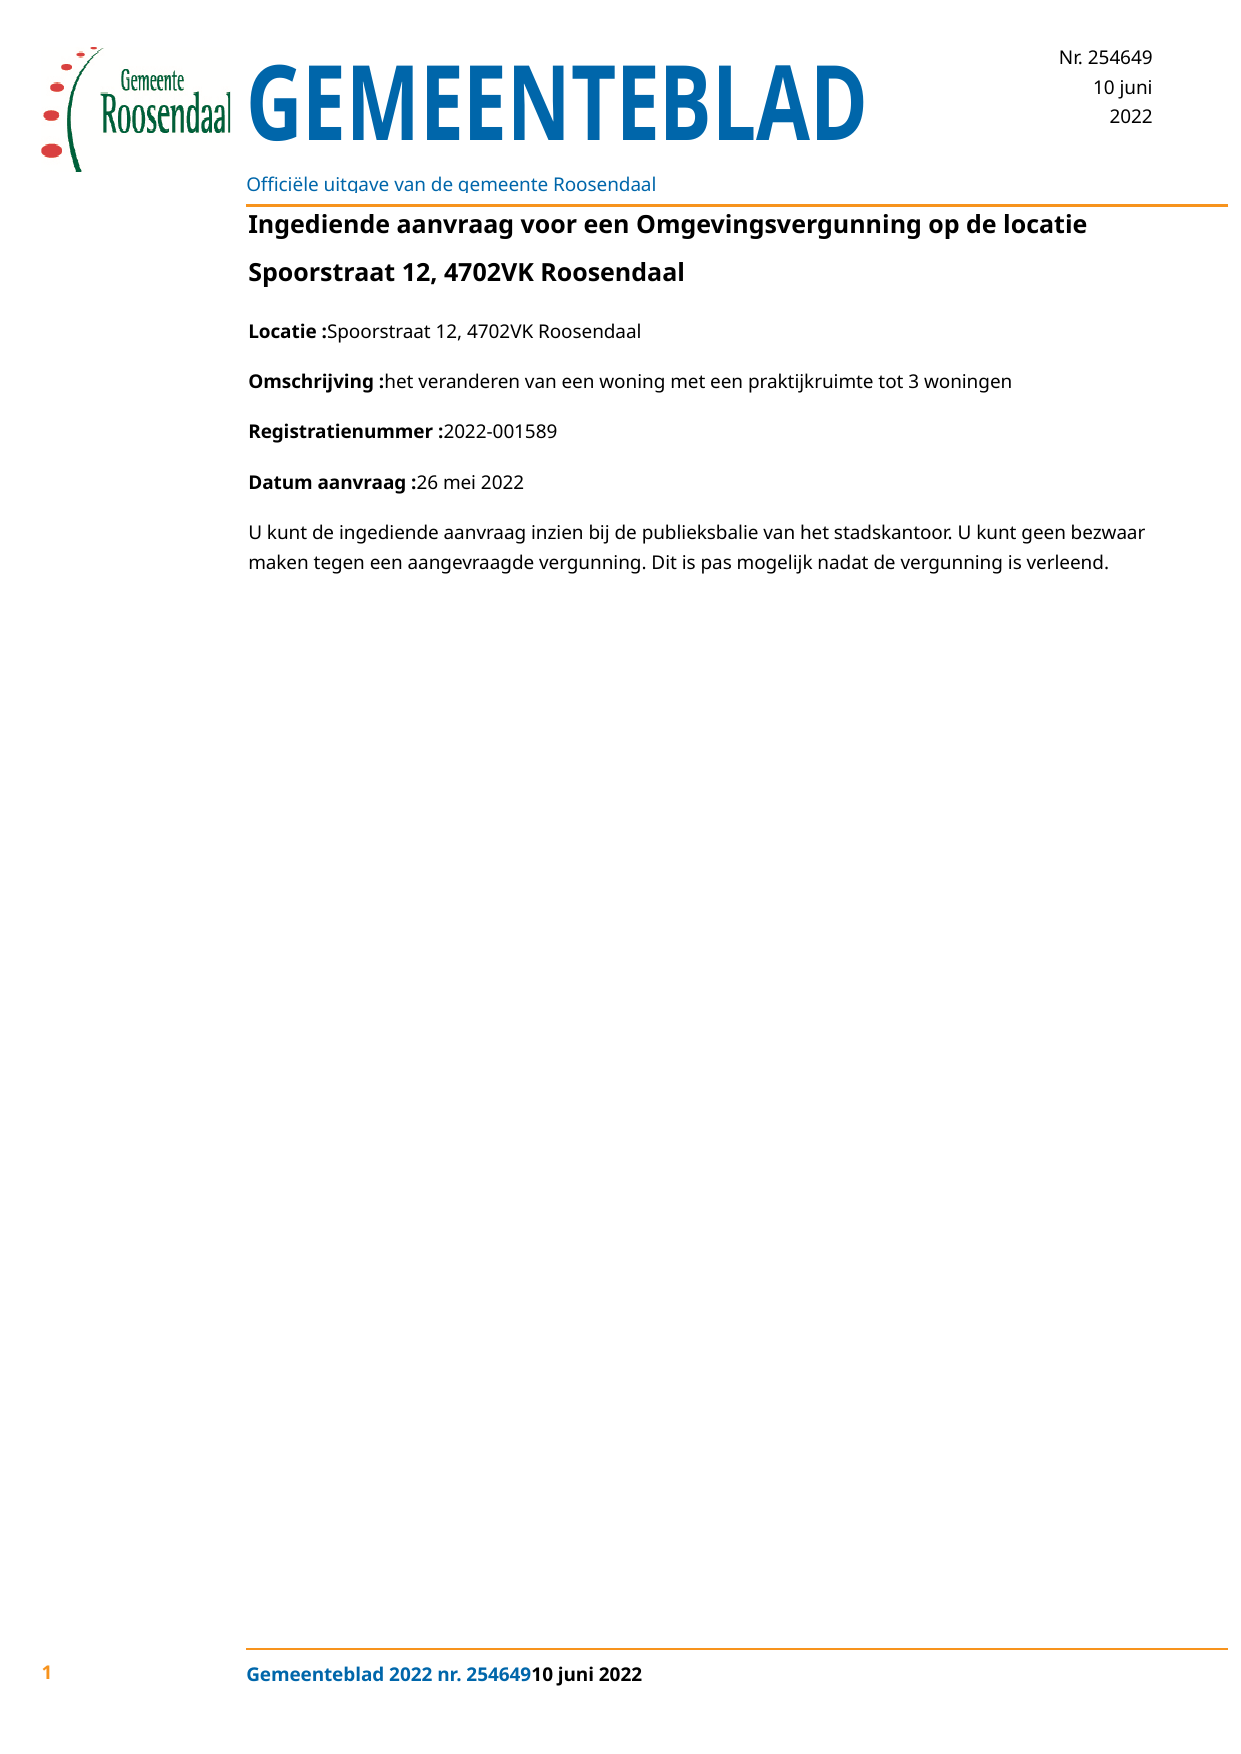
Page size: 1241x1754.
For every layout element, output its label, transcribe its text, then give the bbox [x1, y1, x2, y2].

picture [41, 47, 231, 172]
text Locatie :Spoorstraat 12, 4702VK Roosendaal [248, 318, 1152, 344]
text Datum aanvraag :26 mei 2022 [248, 469, 1152, 495]
text U kunt de ingediende aanvraag inzien bij de publieksbalie van het stadskantoor. U kunt geen bezwaar maken tegen een aangevraagde vergunning. Dit is pas mogelijk nadat de vergunning is verleend. [248, 519, 1152, 575]
text Omschrijving :het veranderen van een woning met een praktijkruimte tot 3 woningen [248, 368, 1152, 394]
text Registratienummer :2022-001589 [248, 419, 1152, 444]
text Ingediende aanvraag voor een Omgevingsvergunning op de locatie Spoorstraat 12, 4702VK Roosendaal [248, 207, 1152, 288]
